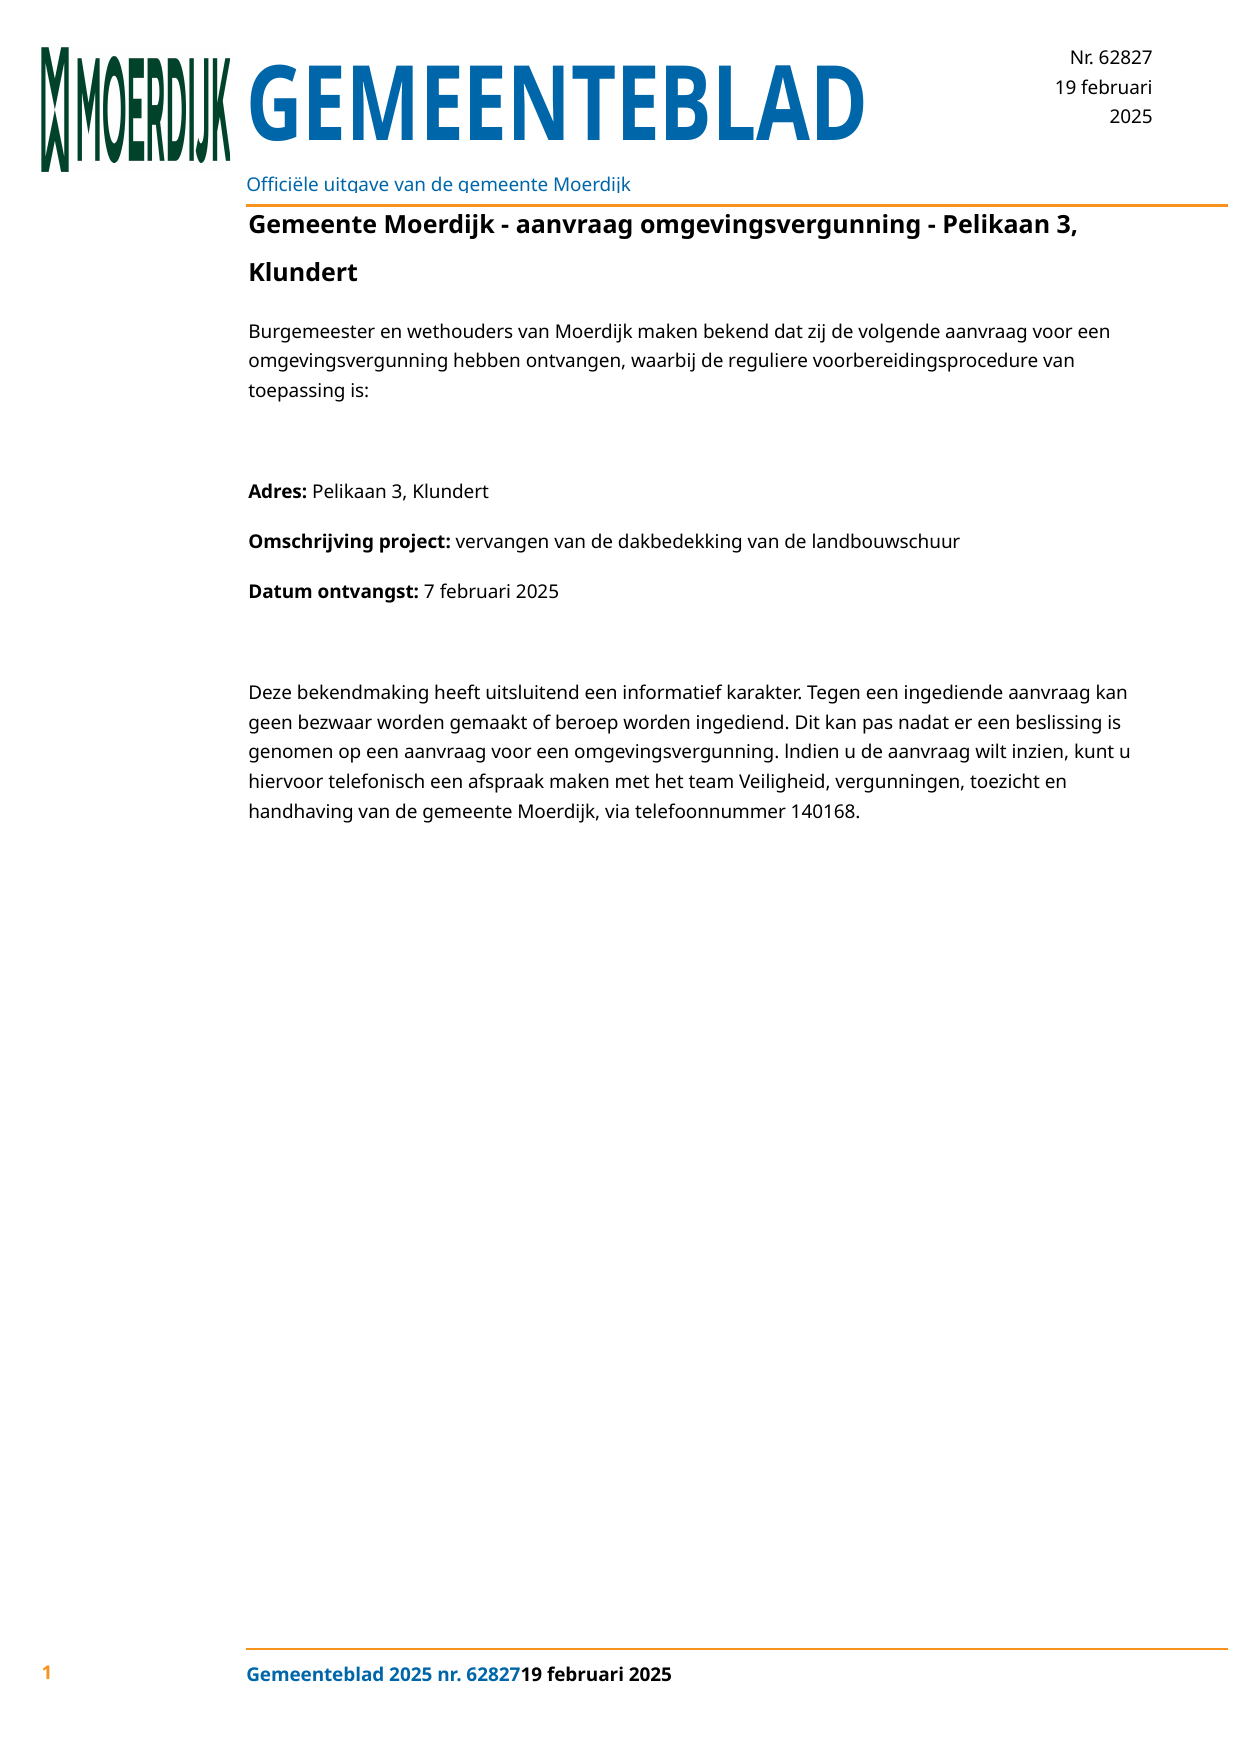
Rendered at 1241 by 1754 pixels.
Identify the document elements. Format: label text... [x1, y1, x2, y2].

text Gemeente Moerdijk - aanvraag omgevingsvergunning - Pelikaan 3, Klundert [248, 207, 1152, 288]
text Datum ontvangst: 7 februari 2025 [248, 579, 1152, 604]
text Deze bekendmaking heeft uitsluitend een informatief karakter. Tegen een ingediende aanvraag kan geen bezwaar worden gemaakt of beroep worden ingediend. Dit kan pas nadat er een beslissing is genomen op een aanvraag voor een omgevingsvergunning. lndien u de aanvraag wilt inzien, kunt u hiervoor telefonisch een afspraak maken met het team Veiligheid, vergunningen, toezicht en handhaving van de gemeente Moerdijk, via telefoonnummer 140168. [248, 679, 1152, 824]
text Adres: Pelikaan 3, Klundert [248, 478, 1152, 504]
text Burgemeester en wethouders van Moerdijk maken bekend dat zij de volgende aanvraag voor een omgevingsvergunning hebben ontvangen, waarbij de reguliere voorbereidingsprocedure van toepassing is: [248, 318, 1152, 403]
text Omschrijving project: vervangen van de dakbedekking van de landbouwschuur [248, 528, 1152, 554]
picture [41, 47, 231, 172]
